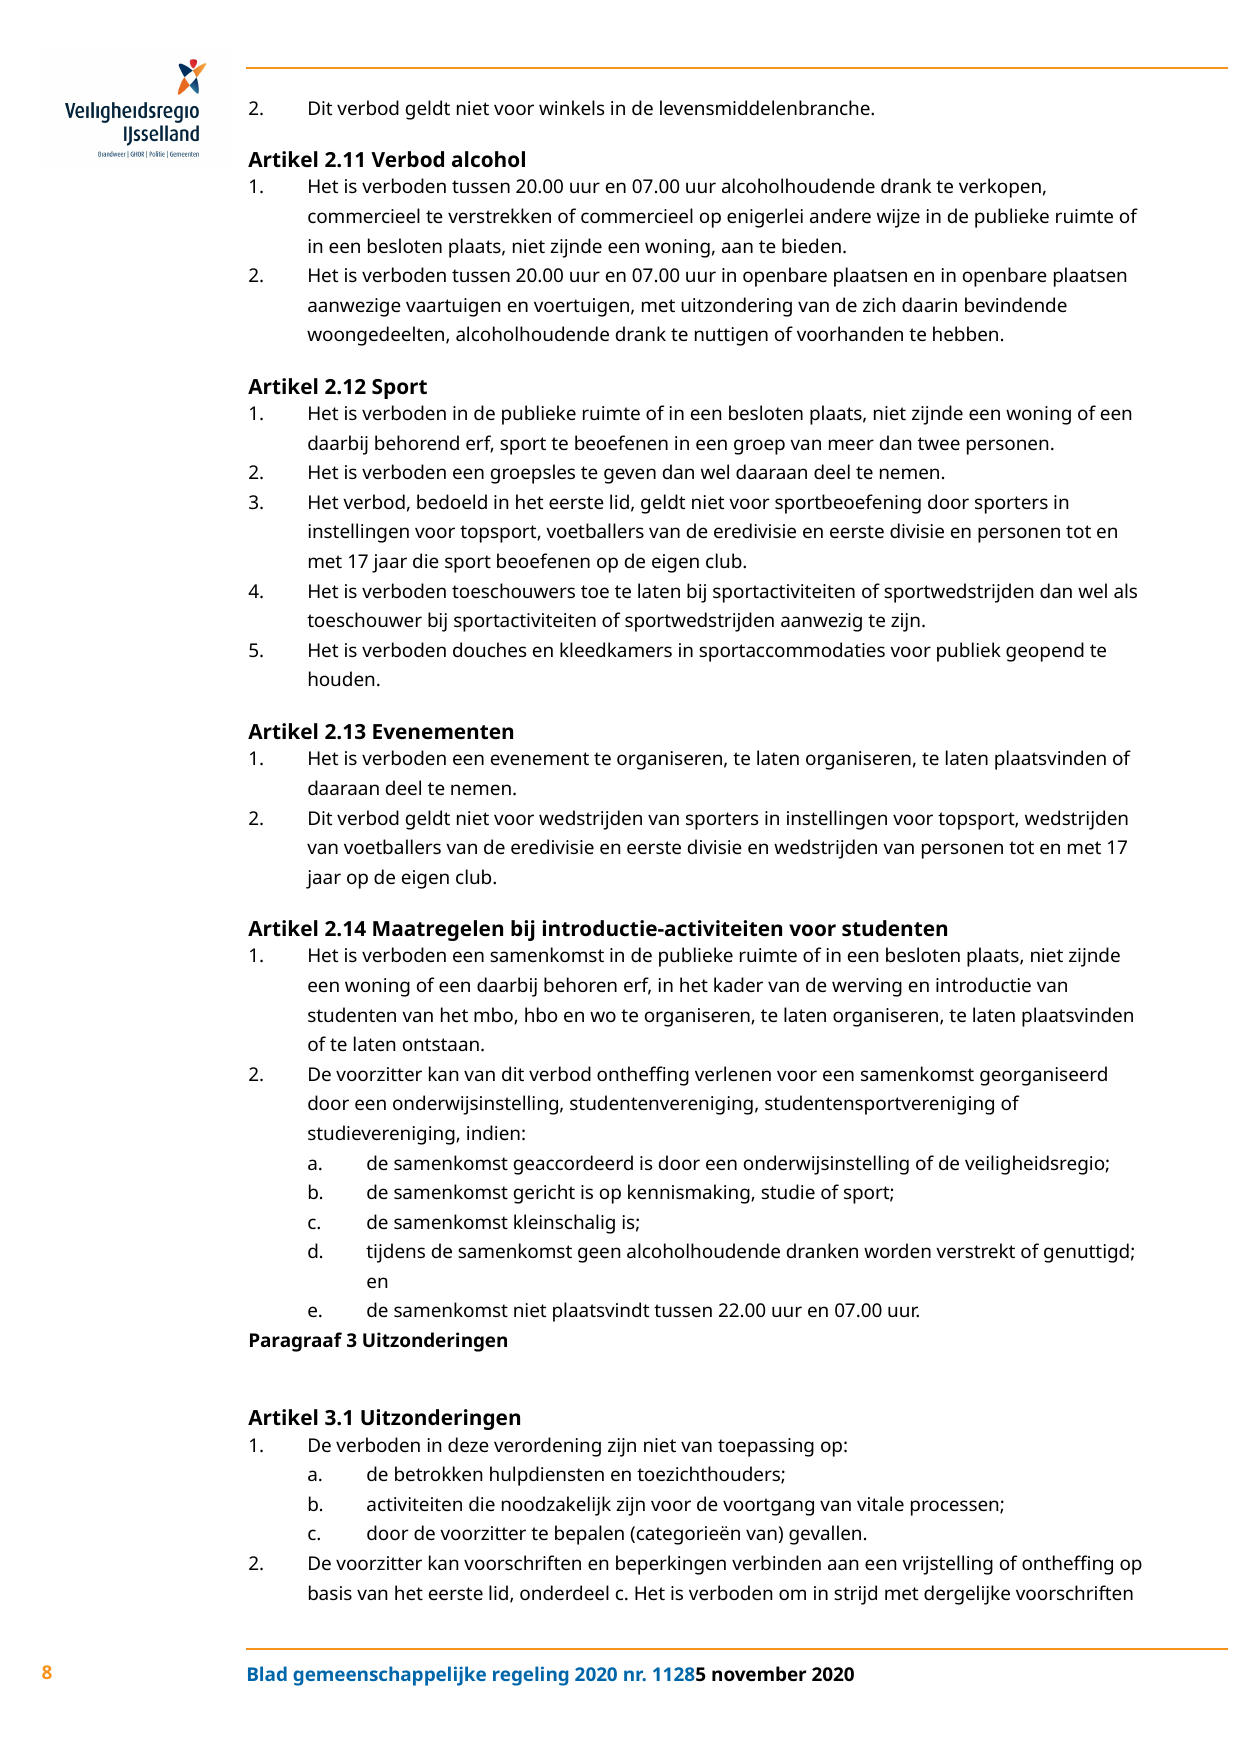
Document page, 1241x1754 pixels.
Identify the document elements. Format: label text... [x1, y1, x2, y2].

list Het is verboden douches en kleedkamers in sportaccommodaties voor publiek geopend te houden. [248, 637, 1152, 692]
text Artikel 2.14 Maatregelen bij introductie-activiteiten voor studenten [248, 914, 1152, 943]
list door de voorzitter te bepalen (categorieën van) gevallen. [307, 1521, 1152, 1546]
list de samenkomst gericht is op kennismaking, studie of sport; [307, 1179, 1152, 1205]
list Het is verboden tussen 20.00 uur en 07.00 uur alcoholhoudende drank te verkopen, commercieel te verstrekken of commercieel op enigerlei andere wijze in de publieke ruimte of in een besloten plaats, niet zijnde een woning, aan te bieden. [248, 174, 1152, 258]
list activiteiten die noodzakelijk zijn voor de voortgang van vitale processen; [307, 1491, 1152, 1517]
list Het is verboden een groepsles te geven dan wel daaraan deel te nemen. [248, 459, 1152, 485]
list tijdens de samenkomst geen alcoholhoudende dranken worden verstrekt of genuttigd; en [307, 1238, 1152, 1294]
text Paragraaf 3 Uitzonderingen [248, 1327, 1152, 1353]
list Dit verbod geldt niet voor winkels in de levensmiddelenbranche. [248, 95, 1152, 121]
list De voorzitter kan van dit verbod ontheffing verlenen voor een samenkomst georganiseerd door een onderwijsinstelling, studentenvereniging, studentensportvereniging of studievereniging, indien: [248, 1061, 1152, 1146]
text Artikel 3.1 Uitzonderingen [248, 1403, 1152, 1432]
picture [41, 47, 231, 172]
list Het is verboden tussen 20.00 uur en 07.00 uur in openbare plaatsen en in openbare plaatsen aanwezige vaartuigen en voertuigen, met uitzondering van de zich daarin bevindende woongedeelten, alcoholhoudende drank te nuttigen of voorhanden te hebben. [248, 262, 1152, 347]
list Het is verboden in de publieke ruimte of in een besloten plaats, niet zijnde een woning of een daarbij behorend erf, sport te beoefenen in een groep van meer dan twee personen. [248, 400, 1152, 456]
list Het is verboden een evenement te organiseren, te laten organiseren, te laten plaatsvinden of daaraan deel te nemen. [248, 746, 1152, 801]
list de samenkomst niet plaatsvindt tussen 22.00 uur en 07.00 uur. [307, 1298, 1152, 1323]
list Dit verbod geldt niet voor wedstrijden van sporters in instellingen voor topsport, wedstrijden van voetballers van de eredivisie en eerste divisie en wedstrijden van personen tot en met 17 jaar op de eigen club. [248, 805, 1152, 889]
list Het verbod, bedoeld in het eerste lid, geldt niet voor sportbeoefening door sporters in instellingen voor topsport, voetballers van de eredivisie en eerste divisie en personen tot en met 17 jaar die sport beoefenen op de eigen club. [248, 489, 1152, 574]
list de betrokken hulpdiensten en toezichthouders; [307, 1461, 1152, 1487]
list De verboden in deze verordening zijn niet van toepassing op: [248, 1432, 1152, 1458]
list de samenkomst geaccordeerd is door een onderwijsinstelling of de veiligheidsregio; [307, 1150, 1152, 1176]
list Het is verboden toeschouwers toe te laten bij sportactiviteiten of sportwedstrijden dan wel als toeschouwer bij sportactiviteiten of sportwedstrijden aanwezig te zijn. [248, 578, 1152, 633]
list de samenkomst kleinschalig is; [307, 1209, 1152, 1235]
list De voorzitter kan voorschriften en beperkingen verbinden aan een vrijstelling of ontheffing op basis van het eerste lid, onderdeel c. Het is verboden om in strijd met dergelijke voorschriften [248, 1550, 1152, 1606]
list Het is verboden een samenkomst in de publieke ruimte of in een besloten plaats, niet zijnde een woning of een daarbij behoren erf, in het kader van de werving en introductie van studenten van het mbo, hbo en wo te organiseren, te laten organiseren, te laten plaatsvinden of te laten ontstaan. [248, 943, 1152, 1057]
text Artikel 2.12 Sport [248, 372, 1152, 400]
text Artikel 2.11 Verbod alcohol [248, 145, 1152, 174]
text Artikel 2.13 Evenementen [248, 717, 1152, 746]
